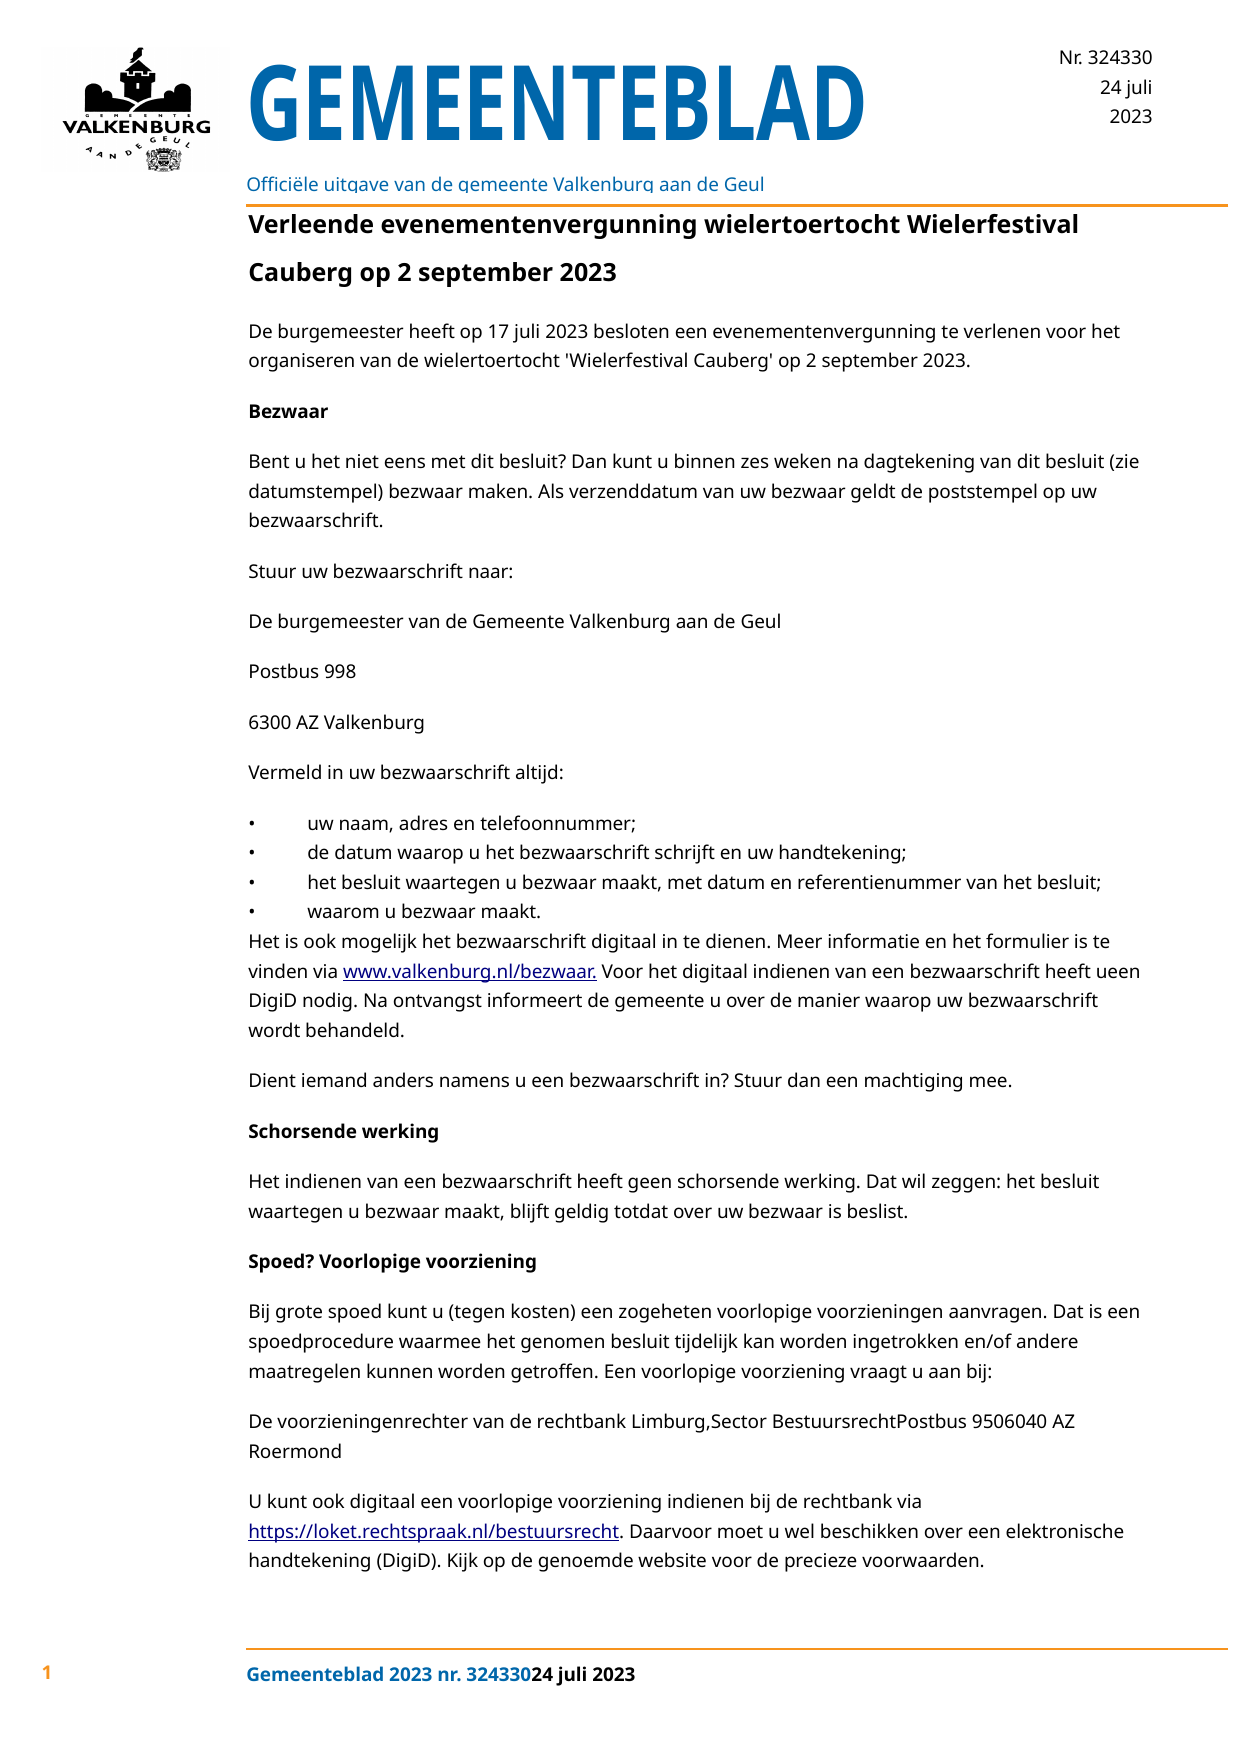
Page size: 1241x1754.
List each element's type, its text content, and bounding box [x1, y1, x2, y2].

text 6300 AZ Valkenburg [248, 709, 1152, 735]
text U kunt ook digitaal een voorlopige voorziening indienen bij de rechtbank via https://loket.rechtspraak.nl/bestuursrecht. Daarvoor moet u wel beschikken over een elektronische handtekening (DigiD). Kijk op de genoemde website voor de precieze voorwaarden. [248, 1488, 1152, 1573]
text Bij grote spoed kunt u (tegen kosten) een zogeheten voorlopige voorzieningen aanvragen. Dat is een spoedprocedure waarmee het genomen besluit tijdelijk kan worden ingetrokken en/of andere maatregelen kunnen worden getroffen. Een voorlopige voorziening vraagt u aan bij: [248, 1299, 1152, 1384]
text Verleende evenementenvergunning wielertoertocht Wielerfestival Cauberg op 2 september 2023 [248, 207, 1152, 288]
text De voorzieningenrechter van de rechtbank Limburg,Sector BestuursrechtPostbus 9506040 AZ Roermond [248, 1408, 1152, 1464]
text Bezwaar [248, 398, 1152, 424]
text Dient iemand anders namens u een bezwaarschrift in? Stuur dan een machtiging mee. [248, 1067, 1152, 1093]
picture [41, 47, 231, 172]
text Stuur uw bezwaarschrift naar: [248, 558, 1152, 584]
text Postbus 998 [248, 659, 1152, 684]
list de datum waarop u het bezwaarschrift schrijft en uw handtekening; [248, 839, 1152, 865]
text De burgemeester van de Gemeente Valkenburg aan de Geul [248, 608, 1152, 634]
text Het indienen van een bezwaarschrift heeft geen schorsende werking. Dat wil zeggen: het besluit waartegen u bezwaar maakt, blijft geldig totdat over uw bezwaar is beslist. [248, 1168, 1152, 1224]
list uw naam, adres en telefoonnummer; [248, 810, 1152, 836]
text Spoed? Voorlopige voorziening [248, 1248, 1152, 1274]
list waarom u bezwaar maakt. [248, 899, 1152, 924]
list het besluit waartegen u bezwaar maakt, met datum en referentienummer van het besluit; [248, 869, 1152, 895]
text De burgemeester heeft op 17 juli 2023 besloten een evenementenvergunning te verlenen voor het organiseren van de wielertoertocht 'Wielerfestival Cauberg' op 2 september 2023. [248, 318, 1152, 373]
text Bent u het niet eens met dit besluit? Dan kunt u binnen zes weken na dagtekening van dit besluit (zie datumstempel) bezwaar maken. Als verzenddatum van uw bezwaar geldt de poststempel op uw bezwaarschrift. [248, 448, 1152, 533]
text Het is ook mogelijk het bezwaarschrift digitaal in te dienen. Meer informatie en het formulier is te vinden via www.valkenburg.nl/bezwaar. Voor het digitaal indienen van een bezwaarschrift heeft ueen DigiD nodig. Na ontvangst informeert de gemeente u over de manier waarop uw bezwaarschrift wordt behandeld. [248, 928, 1152, 1043]
text Schorsende werking [248, 1118, 1152, 1144]
text Vermeld in uw bezwaarschrift altijd: [248, 759, 1152, 785]
